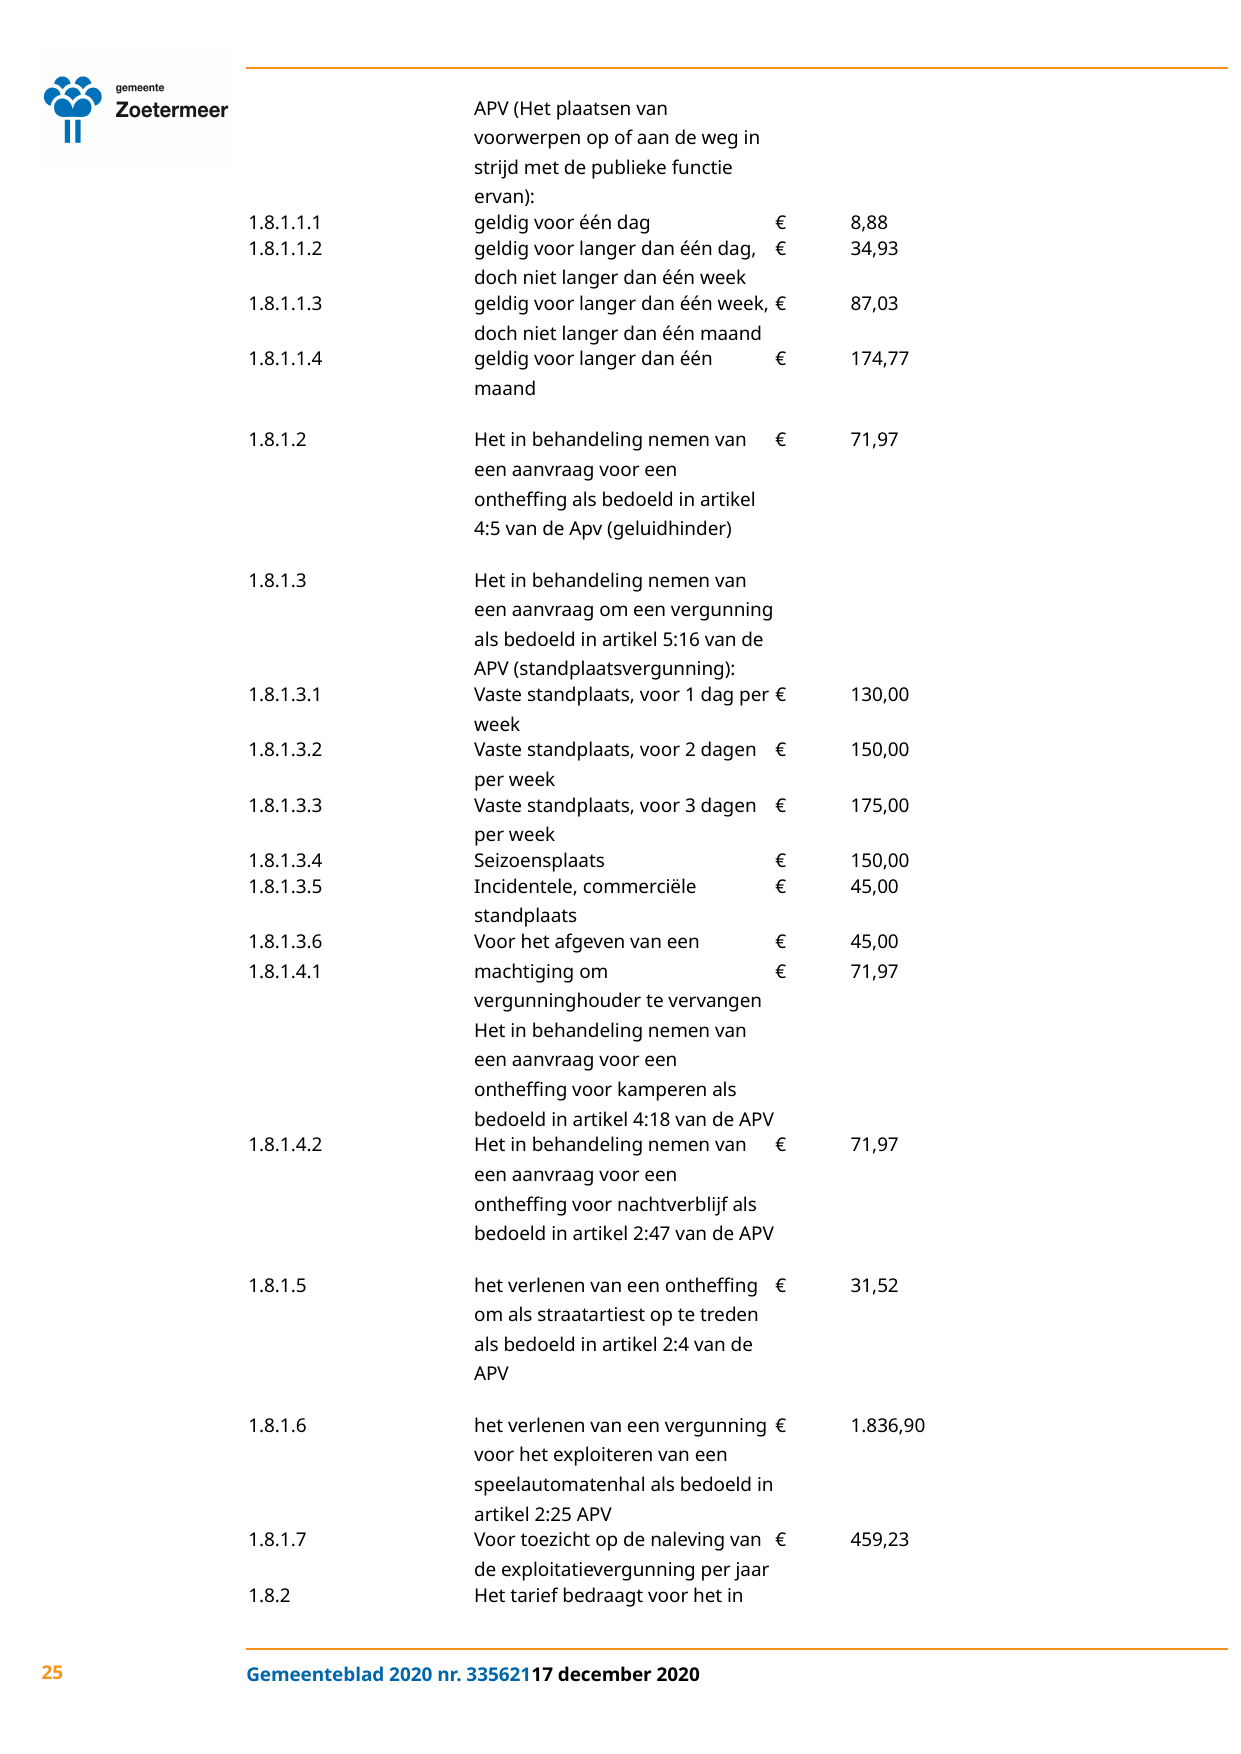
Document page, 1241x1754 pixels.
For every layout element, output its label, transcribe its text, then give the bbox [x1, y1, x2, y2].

table_cell € [775, 427, 850, 541]
table_cell € [775, 235, 850, 290]
table_cell 1.8.1.3.4 [248, 847, 474, 873]
table_cell Het tarief bedraagt voor het in [474, 1582, 775, 1607]
table_cell 71,97 [850, 427, 1152, 541]
table_cell [474, 1386, 775, 1412]
table_cell [775, 1582, 850, 1607]
table_cell [850, 567, 1152, 681]
table_cell 1.8.1.1.2 [248, 235, 474, 290]
table_cell 1.8.1.1.4 [248, 346, 474, 401]
table_cell [775, 567, 850, 681]
table_cell € [775, 346, 850, 401]
table_cell [474, 541, 775, 567]
table_cell 1.8.1.1.3 [248, 290, 474, 346]
table_cell 1.8.2 [248, 1582, 474, 1607]
table_cell 459,23 [850, 1526, 1152, 1582]
table_cell 1.8.1.3 [248, 567, 474, 681]
table_cell 1.8.1.7 [248, 1526, 474, 1582]
table_cell het verlenen van een vergunning voor het exploiteren van een speelautomatenhal als bedoeld in artikel 2:25 APV [474, 1412, 775, 1526]
table_cell 175,00 [850, 792, 1001, 847]
table_cell [850, 1386, 1152, 1412]
table_cell 45,00 71,97 [850, 928, 1152, 1132]
table_cell 1.8.1.3.3 [248, 792, 474, 847]
table_cell € [775, 1272, 850, 1386]
table_cell € [775, 1412, 850, 1526]
table_cell € [775, 873, 850, 928]
table_cell € [775, 1526, 850, 1582]
table_cell [248, 1246, 474, 1272]
table_cell Het in behandeling nemen van een aanvraag voor een ontheffing voor nachtverblijf als bedoeld in artikel 2:47 van de APV [474, 1132, 775, 1246]
table_cell 8,88 [850, 209, 1152, 235]
table_cell € [775, 1132, 850, 1246]
table_cell [850, 1246, 1152, 1272]
table_cell [248, 541, 474, 567]
table_cell Het in behandeling nemen van een aanvraag voor een ontheffing als bedoeld in artikel 4:5 van de Apv (geluidhinder) [474, 427, 775, 541]
table_cell Het in behandeling nemen van een aanvraag om een vergunning als bedoeld in artikel 5:16 van de APV (standplaatsvergunning): [474, 567, 775, 681]
table_cell 1.8.1.6 [248, 1412, 474, 1526]
table_cell 1.8.1.3.6 1.8.1.4.1 [248, 928, 474, 1132]
table_cell 174,77 [850, 346, 1152, 401]
table_cell Seizoensplaats [474, 847, 775, 873]
table_cell [850, 401, 1152, 427]
table_cell 1.8.1.3.1 [248, 681, 474, 737]
table_cell [850, 1582, 1152, 1607]
table_cell [775, 401, 850, 427]
table_cell APV (Het plaatsen van voorwerpen op of aan de weg in strijd met de publieke functie ervan): [474, 95, 775, 209]
table_cell 34,93 [850, 235, 1152, 290]
table_cell [474, 1246, 775, 1272]
table_cell [775, 541, 850, 567]
table_cell het verlenen van een ontheffing om als straatartiest op te treden als bedoeld in artikel 2:4 van de APV [474, 1272, 775, 1386]
table_cell Voor het afgeven van een machtiging om vergunninghouder te vervangen Het in behandeling nemen van een aanvraag voor een ontheffing voor kamperen als bedoeld in artikel 4:18 van de APV [474, 928, 775, 1132]
table_cell 1.8.1.4.2 [248, 1132, 474, 1246]
table_cell [850, 95, 1152, 209]
table_cell 130,00 [850, 681, 1001, 737]
table_cell geldig voor langer dan één maand [474, 346, 775, 401]
table_cell [775, 95, 850, 209]
table_cell 1.8.1.1.1 [248, 209, 474, 235]
table_cell € [775, 737, 850, 792]
table_cell € [775, 847, 850, 873]
table_cell € € [775, 928, 850, 1132]
table_cell [248, 95, 474, 209]
table_cell € [775, 681, 850, 737]
table_cell 1.8.1.3.5 [248, 873, 474, 928]
picture [41, 47, 231, 172]
table_cell [248, 1386, 474, 1412]
table_cell Incidentele, commerciële standplaats [474, 873, 775, 928]
table_cell 87,03 [850, 290, 1152, 346]
table_cell geldig voor langer dan één week, doch niet langer dan één maand [474, 290, 775, 346]
table_cell 71,97 [850, 1132, 1152, 1246]
table_cell 1.8.1.5 [248, 1272, 474, 1386]
table_cell Vaste standplaats, voor 3 dagen per week [474, 792, 775, 847]
table_cell 31,52 [850, 1272, 1152, 1386]
table_cell € [775, 290, 850, 346]
table_cell € [775, 209, 850, 235]
table_cell 1.8.1.3.2 [248, 737, 474, 792]
table_cell 150,00 [850, 737, 1001, 792]
table_cell [775, 1246, 850, 1272]
table_cell Vaste standplaats, voor 1 dag per week [474, 681, 775, 737]
table_cell 45,00 [850, 873, 1152, 928]
table_cell [474, 401, 775, 427]
table_cell 150,00 [850, 847, 1001, 873]
table_cell 1.836,90 [850, 1412, 1152, 1526]
table_cell [248, 401, 474, 427]
table_cell geldig voor één dag [474, 209, 775, 235]
table_cell Vaste standplaats, voor 2 dagen per week [474, 737, 775, 792]
table_cell [775, 1386, 850, 1412]
table_cell geldig voor langer dan één dag, doch niet langer dan één week [474, 235, 775, 290]
table_cell 1.8.1.2 [248, 427, 474, 541]
table_cell [850, 541, 1152, 567]
table_cell € [775, 792, 850, 847]
table_cell Voor toezicht op de naleving van de exploitatievergunning per jaar [474, 1526, 775, 1582]
